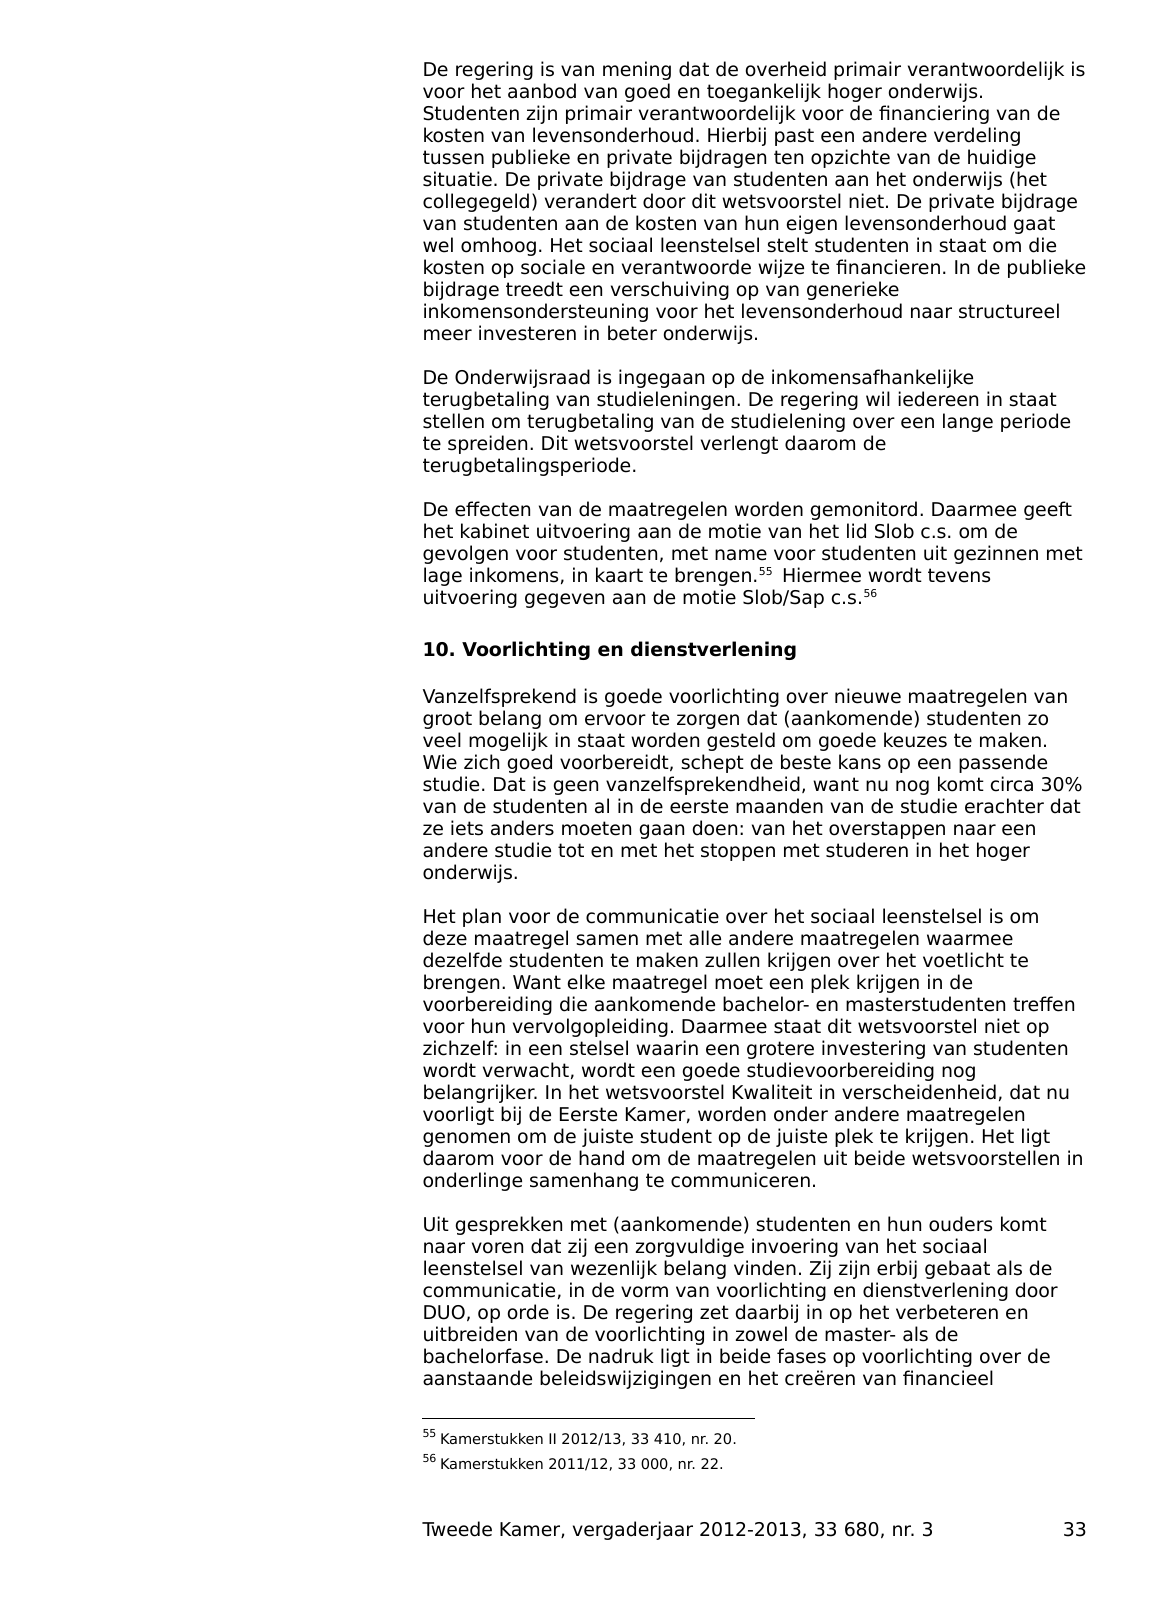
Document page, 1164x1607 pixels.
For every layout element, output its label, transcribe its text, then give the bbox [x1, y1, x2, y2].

text Kamerstukken 2011/12, 33 000, nr. 22. [422, 1452, 1087, 1474]
text Het plan voor de communicatie over het sociaal leenstelsel is om deze maatregel samen met alle andere maatregelen waarmee dezelfde studenten te maken zullen krijgen over het voetlicht te brengen. Want elke maatregel moet een plek krijgen in de voorbereiding die aankomende bachelor- en masterstudenten treffen voor hun vervolgopleiding. Daarmee staat dit wetsvoorstel niet op zichzelf: in een stelsel waarin een grotere investering van studenten wordt verwacht, wordt een goede studievoorbereiding nog belangrijker. In het wetsvoorstel Kwaliteit in verscheidenheid, dat nu voorligt bij de Eerste Kamer, worden onder andere maatregelen genomen om de juiste student op de juiste plek te krijgen. Het ligt daarom voor de hand om de maatregelen uit beide wetsvoorstellen in onderlinge samenhang te communiceren. [422, 906, 1087, 1192]
text De effecten van de maatregelen worden gemonitord. Daarmee geeft het kabinet uitvoering aan de motie van het lid Slob c.s. om de gevolgen voor studenten, met name voor studenten uit gezinnen met lage inkomens, in kaart te brengen. Hiermee wordt tevens uitvoering gegeven aan de motie Slob/Sap c.s. [422, 499, 1087, 609]
subtitle 10. Voorlichting en dienstverlening [422, 639, 1087, 661]
text De regering is van mening dat de overheid primair verantwoordelijk is voor het aanbod van goed en toegankelijk hoger onderwijs. Studenten zijn primair verantwoordelijk voor de financiering van de kosten van levensonderhoud. Hierbij past een andere verdeling tussen publieke en private bijdragen ten opzichte van de huidige situatie. De private bijdrage van studenten aan het onderwijs (het collegegeld) verandert door dit wetsvoorstel niet. De private bijdrage van studenten aan de kosten van hun eigen levensonderhoud gaat wel omhoog. Het sociaal leenstelsel stelt studenten in staat om die kosten op sociale en verantwoorde wijze te financieren. In de publieke bijdrage treedt een verschuiving op van generieke inkomensondersteuning voor het levensonderhoud naar structureel meer investeren in beter onderwijs. [422, 59, 1087, 345]
text De Onderwijsraad is ingegaan op de inkomensafhankelijke terugbetaling van studieleningen. De regering wil iedereen in staat stellen om terugbetaling van de studielening over een lange periode te spreiden. Dit wetsvoorstel verlengt daarom de terugbetalingsperiode. [422, 367, 1087, 477]
text Uit gesprekken met (aankomende) studenten en hun ouders komt naar voren dat zij een zorgvuldige invoering van het sociaal leenstelsel van wezenlijk belang vinden. Zij zijn erbij gebaat als de communicatie, in de vorm van voorlichting en dienstverlening door DUO, op orde is. De regering zet daarbij in op het verbeteren en uitbreiden van de voorlichting in zowel de master- als de bachelorfase. De nadruk ligt in beide fases op voorlichting over de aanstaande beleidswijzigingen en het creëren van financieel [422, 1214, 1087, 1390]
text Vanzelfsprekend is goede voorlichting over nieuwe maatregelen van groot belang om ervoor te zorgen dat (aankomende) studenten zo veel mogelijk in staat worden gesteld om goede keuzes te maken. Wie zich goed voorbereidt, schept de beste kans op een passende studie. Dat is geen vanzelfsprekendheid, want nu nog komt circa 30% van de studenten al in de eerste maanden van de studie erachter dat ze iets anders moeten gaan doen: van het overstappen naar een andere studie tot en met het stoppen met studeren in het hoger onderwijs. [422, 686, 1087, 884]
text Kamerstukken II 2012/13, 33 410, nr. 20. [422, 1427, 1087, 1449]
